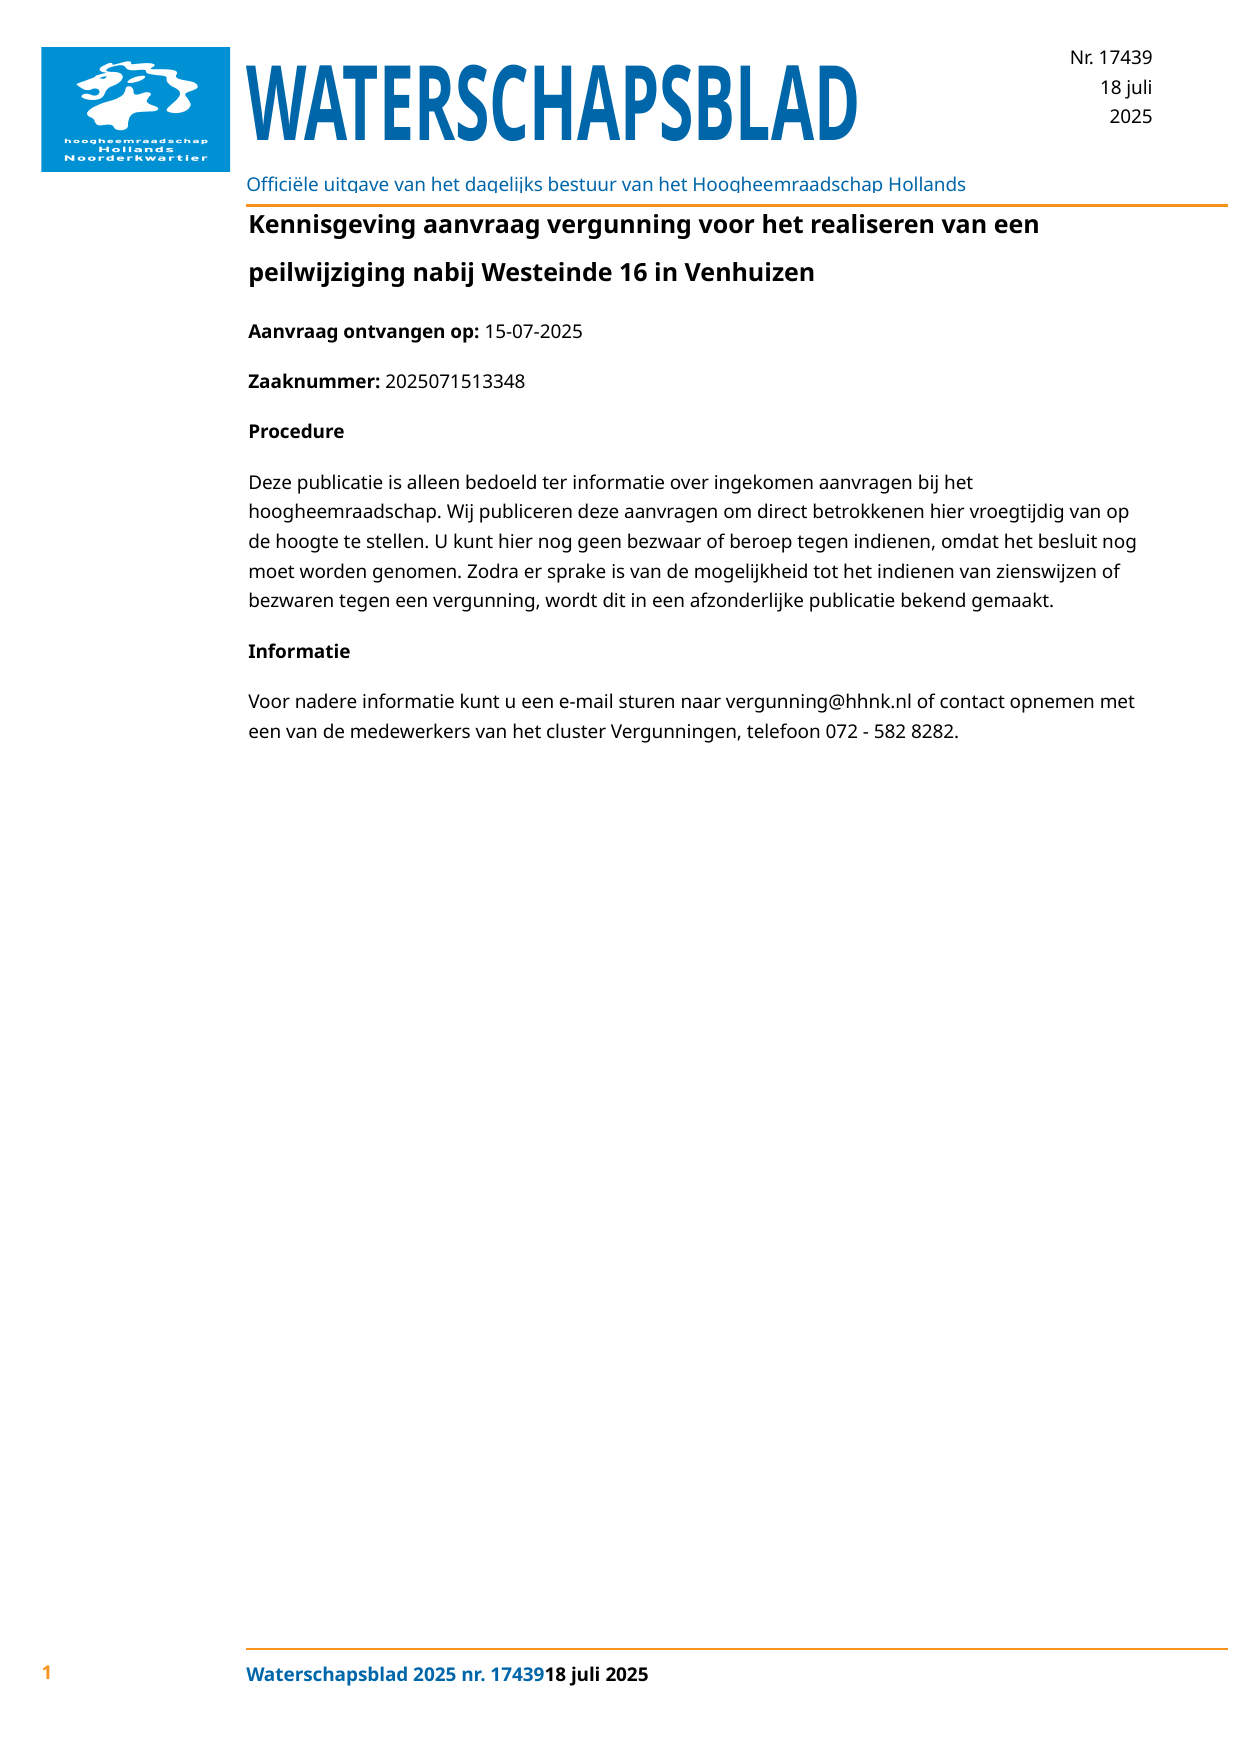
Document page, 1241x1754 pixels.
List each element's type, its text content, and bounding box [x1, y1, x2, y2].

text Informatie [248, 638, 1152, 664]
picture [129, 76, 144, 82]
text Zaaknummer: 2025071513348 [248, 368, 1152, 394]
text Voor nadere informatie kunt u een e-mail sturen naar vergunning@hhnk.nl of contact opnemen met een van de medewerkers van het cluster Vergunningen, telefoon 072 - 582 8282. [248, 688, 1152, 744]
text Kennisgeving aanvraag vergunning voor het realiseren van een peilwijziging nabij Westeinde 16 in Venhuizen [248, 207, 1152, 288]
picture [78, 64, 122, 99]
text Aanvraag ontvangen op: 15-07-2025 [248, 318, 1152, 344]
text Deze publicatie is alleen bedoeld ter informatie over ingekomen aanvragen bij het hoogheemraadschap. Wij publiceren deze aanvragen om direct betrokkenen hier vroegtijdig van op de hoogte te stellen. U kunt hier nog geen bezwaar of beroep tegen indienen, omdat het besluit nog moet worden genomen. Zodra er sprake is van de mogelijkheid tot het indienen van zienswijzen of bezwaren tegen een vergunning, wordt dit in een afzonderlijke publicatie bekend gemaakt. [248, 469, 1152, 613]
picture [118, 62, 197, 112]
text Procedure [248, 419, 1152, 444]
picture [88, 87, 157, 130]
